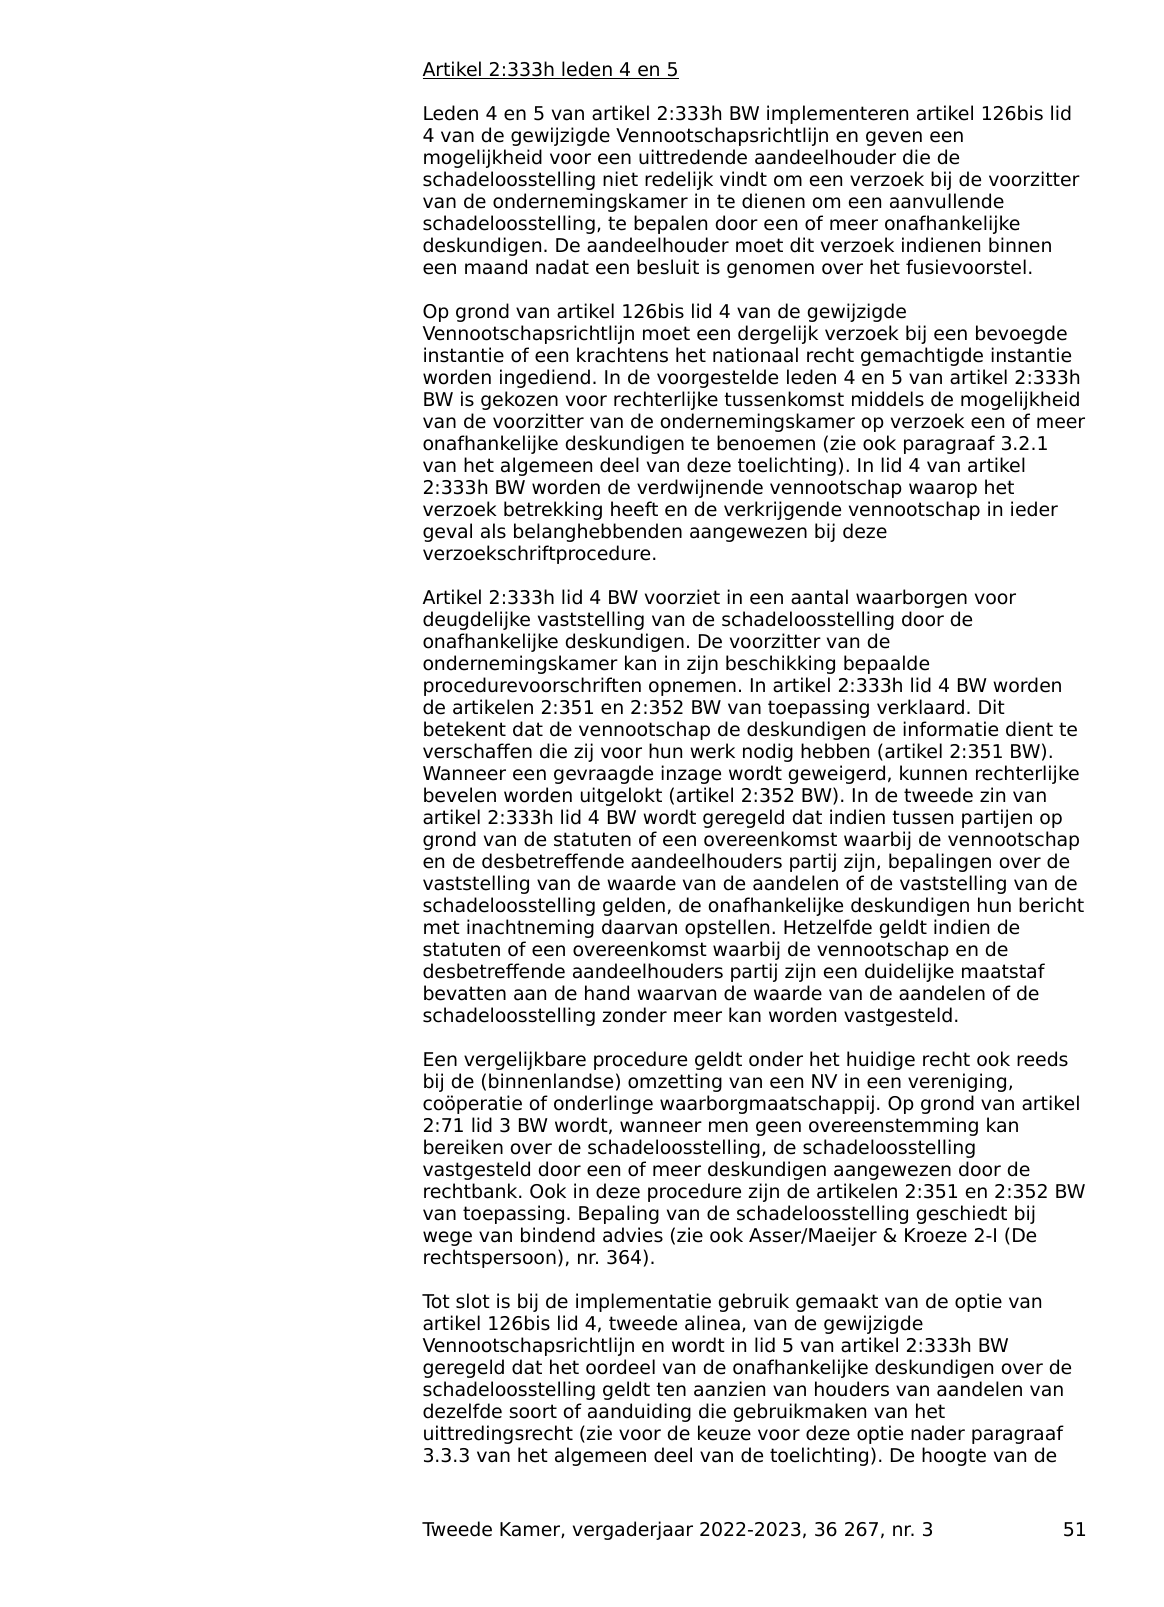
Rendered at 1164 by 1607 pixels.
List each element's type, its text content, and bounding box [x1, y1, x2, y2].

text Op grond van artikel 126bis lid 4 van de gewijzigde Vennootschapsrichtlijn moet een dergelijk verzoek bij een bevoegde instantie of een krachtens het nationaal recht gemachtigde instantie worden ingediend. In de voorgestelde leden 4 en 5 van artikel 2:333h BW is gekozen voor rechterlijke tussenkomst middels de mogelijkheid van de voorzitter van de ondernemingskamer op verzoek een of meer onafhankelijke deskundigen te benoemen (zie ook paragraaf 3.2.1 van het algemeen deel van deze toelichting). In lid 4 van artikel 2:333h BW worden de verdwijnende vennootschap waarop het verzoek betrekking heeft en de verkrijgende vennootschap in ieder geval als belanghebbenden aangewezen bij deze verzoekschriftprocedure. [422, 301, 1087, 565]
subtitle Artikel 2:333h leden 4 en 5 [422, 59, 1087, 81]
text Een vergelijkbare procedure geldt onder het huidige recht ook reeds bij de (binnenlandse) omzetting van een NV in een vereniging, coöperatie of onderlinge waarborgmaatschappij. Op grond van artikel 2:71 lid 3 BW wordt, wanneer men geen overeenstemming kan bereiken over de schadeloosstelling, de schadeloosstelling vastgesteld door een of meer deskundigen aangewezen door de rechtbank. Ook in deze procedure zijn de artikelen 2:351 en 2:352 BW van toepassing. Bepaling van de schadeloosstelling geschiedt bij wege van bindend advies (zie ook Asser/Maeijer & Kroeze 2-I (De rechtspersoon), nr. 364). [422, 1049, 1087, 1269]
text Leden 4 en 5 van artikel 2:333h BW implementeren artikel 126bis lid 4 van de gewijzigde Vennootschapsrichtlijn en geven een mogelijkheid voor een uittredende aandeelhouder die de schadeloosstelling niet redelijk vindt om een verzoek bij de voorzitter van de ondernemingskamer in te dienen om een aanvullende schadeloosstelling, te bepalen door een of meer onafhankelijke deskundigen. De aandeelhouder moet dit verzoek indienen binnen een maand nadat een besluit is genomen over het fusievoorstel. [422, 103, 1087, 279]
text Artikel 2:333h lid 4 BW voorziet in een aantal waarborgen voor deugdelijke vaststelling van de schadeloosstelling door de onafhankelijke deskundigen. De voorzitter van de ondernemingskamer kan in zijn beschikking bepaalde procedurevoorschriften opnemen. In artikel 2:333h lid 4 BW worden de artikelen 2:351 en 2:352 BW van toepassing verklaard. Dit betekent dat de vennootschap de deskundigen de informatie dient te verschaffen die zij voor hun werk nodig hebben (artikel 2:351 BW). Wanneer een gevraagde inzage wordt geweigerd, kunnen rechterlijke bevelen worden uitgelokt (artikel 2:352 BW). In de tweede zin van artikel 2:333h lid 4 BW wordt geregeld dat indien tussen partijen op grond van de statuten of een overeenkomst waarbij de vennootschap en de desbetreffende aandeelhouders partij zijn, bepalingen over de vaststelling van de waarde van de aandelen of de vaststelling van de schadeloosstelling gelden, de onafhankelijke deskundigen hun bericht met inachtneming daarvan opstellen. Hetzelfde geldt indien de statuten of een overeenkomst waarbij de vennootschap en de desbetreffende aandeelhouders partij zijn een duidelijke maatstaf bevatten aan de hand waarvan de waarde van de aandelen of de schadeloosstelling zonder meer kan worden vastgesteld. [422, 587, 1087, 1027]
text Tot slot is bij de implementatie gebruik gemaakt van de optie van artikel 126bis lid 4, tweede alinea, van de gewijzigde Vennootschapsrichtlijn en wordt in lid 5 van artikel 2:333h BW geregeld dat het oordeel van de onafhankelijke deskundigen over de schadeloosstelling geldt ten aanzien van houders van aandelen van dezelfde soort of aanduiding die gebruikmaken van het uittredingsrecht (zie voor de keuze voor deze optie nader paragraaf 3.3.3 van het algemeen deel van de toelichting). De hoogte van de [422, 1291, 1087, 1467]
